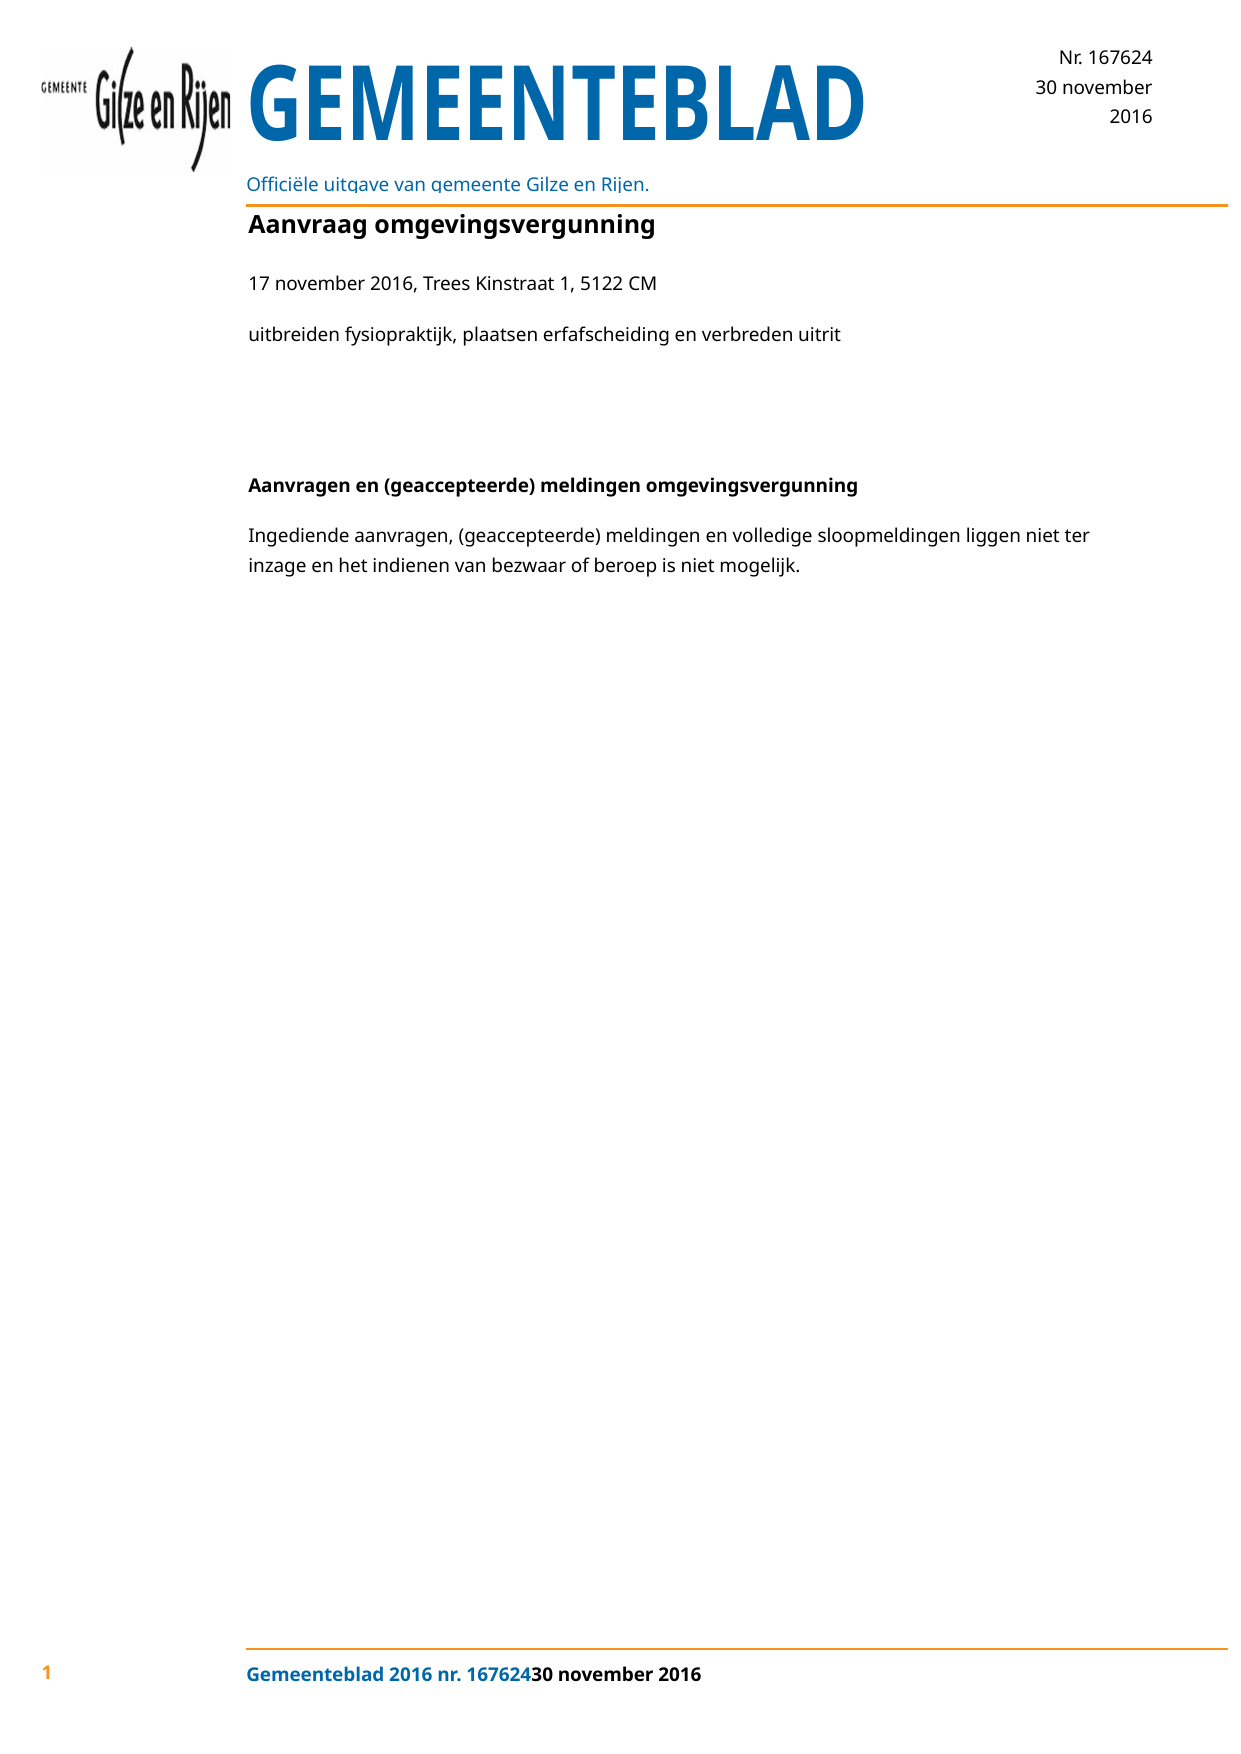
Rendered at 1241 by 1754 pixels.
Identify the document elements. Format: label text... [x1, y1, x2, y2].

text Ingediende aanvragen, (geaccepteerde) meldingen en volledige sloopmeldingen liggen niet ter inzage en het indienen van bezwaar of beroep is niet mogelijk. [248, 522, 1152, 578]
text Aanvraag omgevingsvergunning [248, 207, 1152, 241]
text uitbreiden fysiopraktijk, plaatsen erfafscheiding en verbreden uitrit [248, 321, 1152, 346]
text Aanvragen en (geaccepteerde) meldingen omgevingsvergunning [248, 472, 1152, 498]
picture [41, 47, 231, 172]
text 17 november 2016, Trees Kinstraat 1, 5122 CM [248, 270, 1152, 296]
